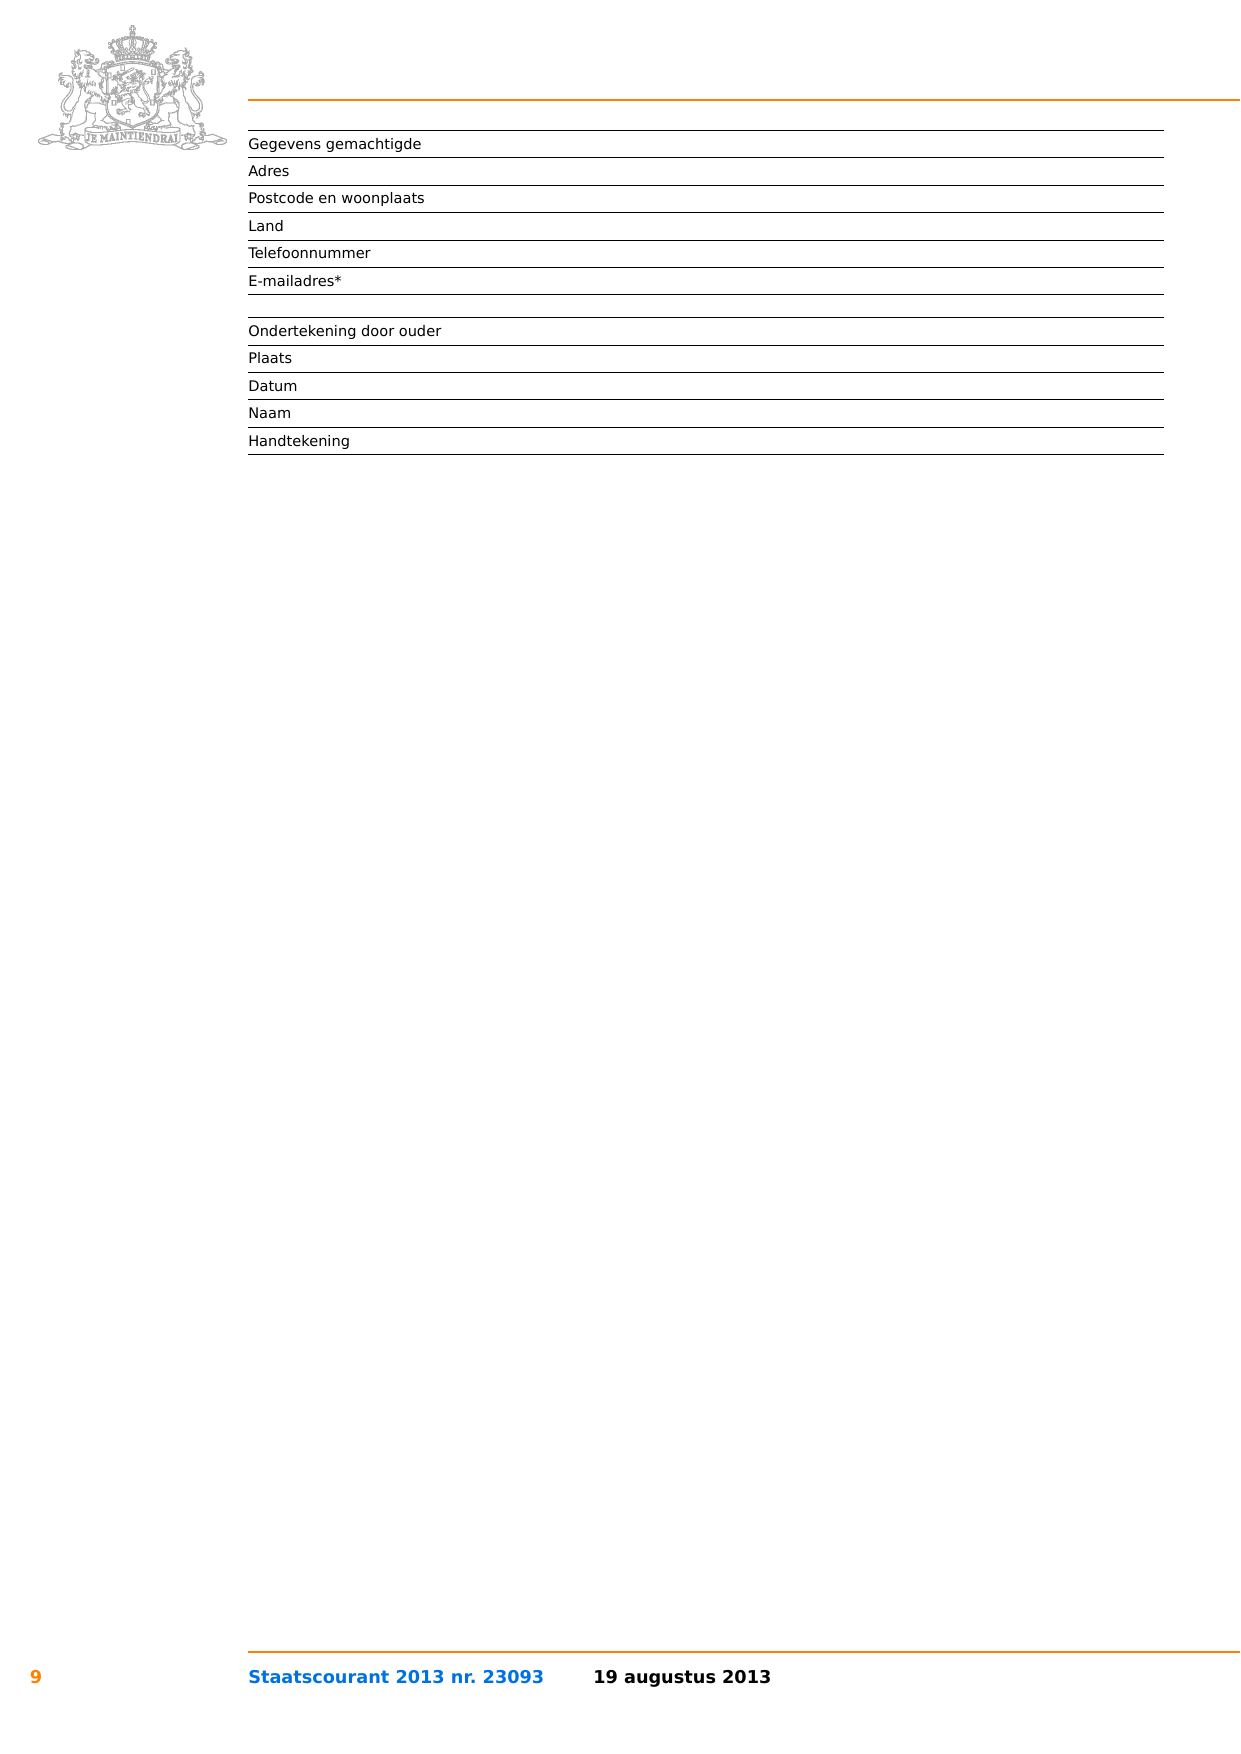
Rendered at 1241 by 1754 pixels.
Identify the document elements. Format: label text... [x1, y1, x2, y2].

table_cell Datum [248, 373, 671, 399]
table_cell [700, 158, 1163, 185]
table_cell [671, 346, 699, 372]
table_cell [700, 268, 1163, 294]
table_cell [781, 186, 804, 212]
table_cell [672, 158, 700, 185]
table_cell [672, 213, 700, 239]
table_cell Telefoonnummer [248, 241, 672, 267]
table_cell [672, 241, 700, 267]
table_cell Adres [248, 158, 672, 185]
table_cell Postcode en woonplaats [248, 186, 672, 212]
table_cell Plaats [248, 346, 671, 372]
table_cell E-mailadres* [248, 268, 672, 294]
table_cell Naam [248, 400, 671, 427]
table_cell [860, 186, 1163, 212]
table_cell [671, 428, 699, 454]
table_header Ondertekening door ouder [248, 318, 1163, 344]
table_cell [672, 268, 700, 294]
table_cell [804, 186, 859, 212]
table_cell [699, 400, 1163, 427]
table_header Gegevens gemachtigde [248, 131, 1163, 157]
table_cell [699, 373, 1163, 399]
table_cell [671, 373, 699, 399]
table_cell [699, 428, 1163, 454]
table_cell [671, 400, 699, 427]
table_cell [700, 213, 1163, 239]
table_cell Land [248, 213, 672, 239]
table_cell Handtekening [248, 428, 671, 454]
picture [38, 25, 227, 150]
table_cell [699, 346, 1163, 372]
table_cell [672, 186, 700, 212]
table_cell [700, 186, 781, 212]
table_cell [700, 241, 1163, 267]
